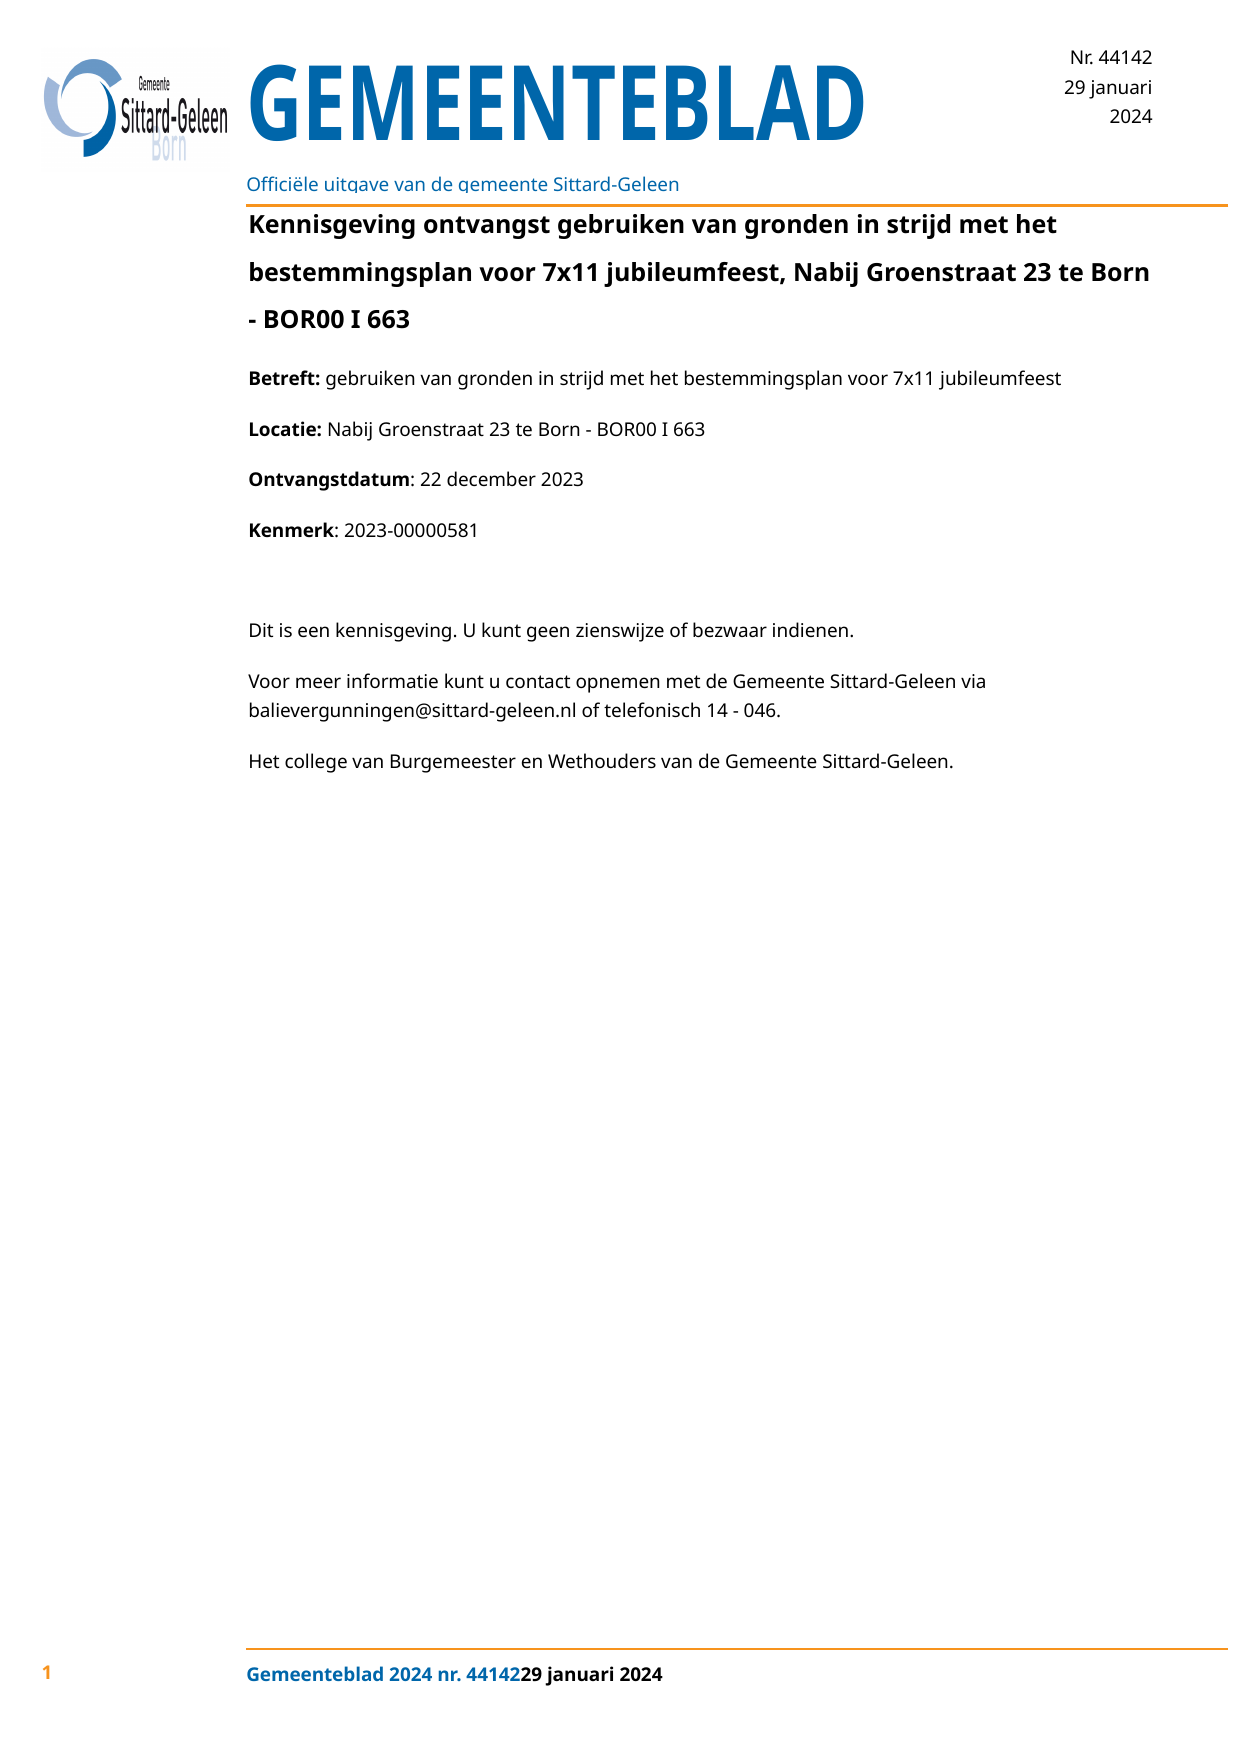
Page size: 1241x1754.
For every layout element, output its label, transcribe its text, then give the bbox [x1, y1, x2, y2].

text Kenmerk: 2023-00000581 [248, 517, 1152, 542]
text Dit is een kennisgeving. U kunt geen zienswijze of bezwaar indienen. [248, 618, 1152, 643]
text Locatie: Nabij Groenstraat 23 te Born - BOR00 I 663 [248, 416, 1152, 442]
text Ontvangstdatum: 22 december 2023 [248, 466, 1152, 492]
text Betreft: gebruiken van gronden in strijd met het bestemmingsplan voor 7x11 jubileumfeest [248, 366, 1152, 391]
text Het college van Burgemeester en Wethouders van de Gemeente Sittard-Geleen. [248, 748, 1152, 774]
text Kennisgeving ontvangst gebruiken van gronden in strijd met het bestemmingsplan voor 7x11 jubileumfeest, Nabij Groenstraat 23 te Born - BOR00 I 663 [248, 207, 1152, 336]
picture [41, 47, 231, 172]
text Voor meer informatie kunt u contact opnemen met de Gemeente Sittard-Geleen via balievergunningen@sittard-geleen.nl of telefonisch 14 - 046. [248, 668, 1152, 723]
